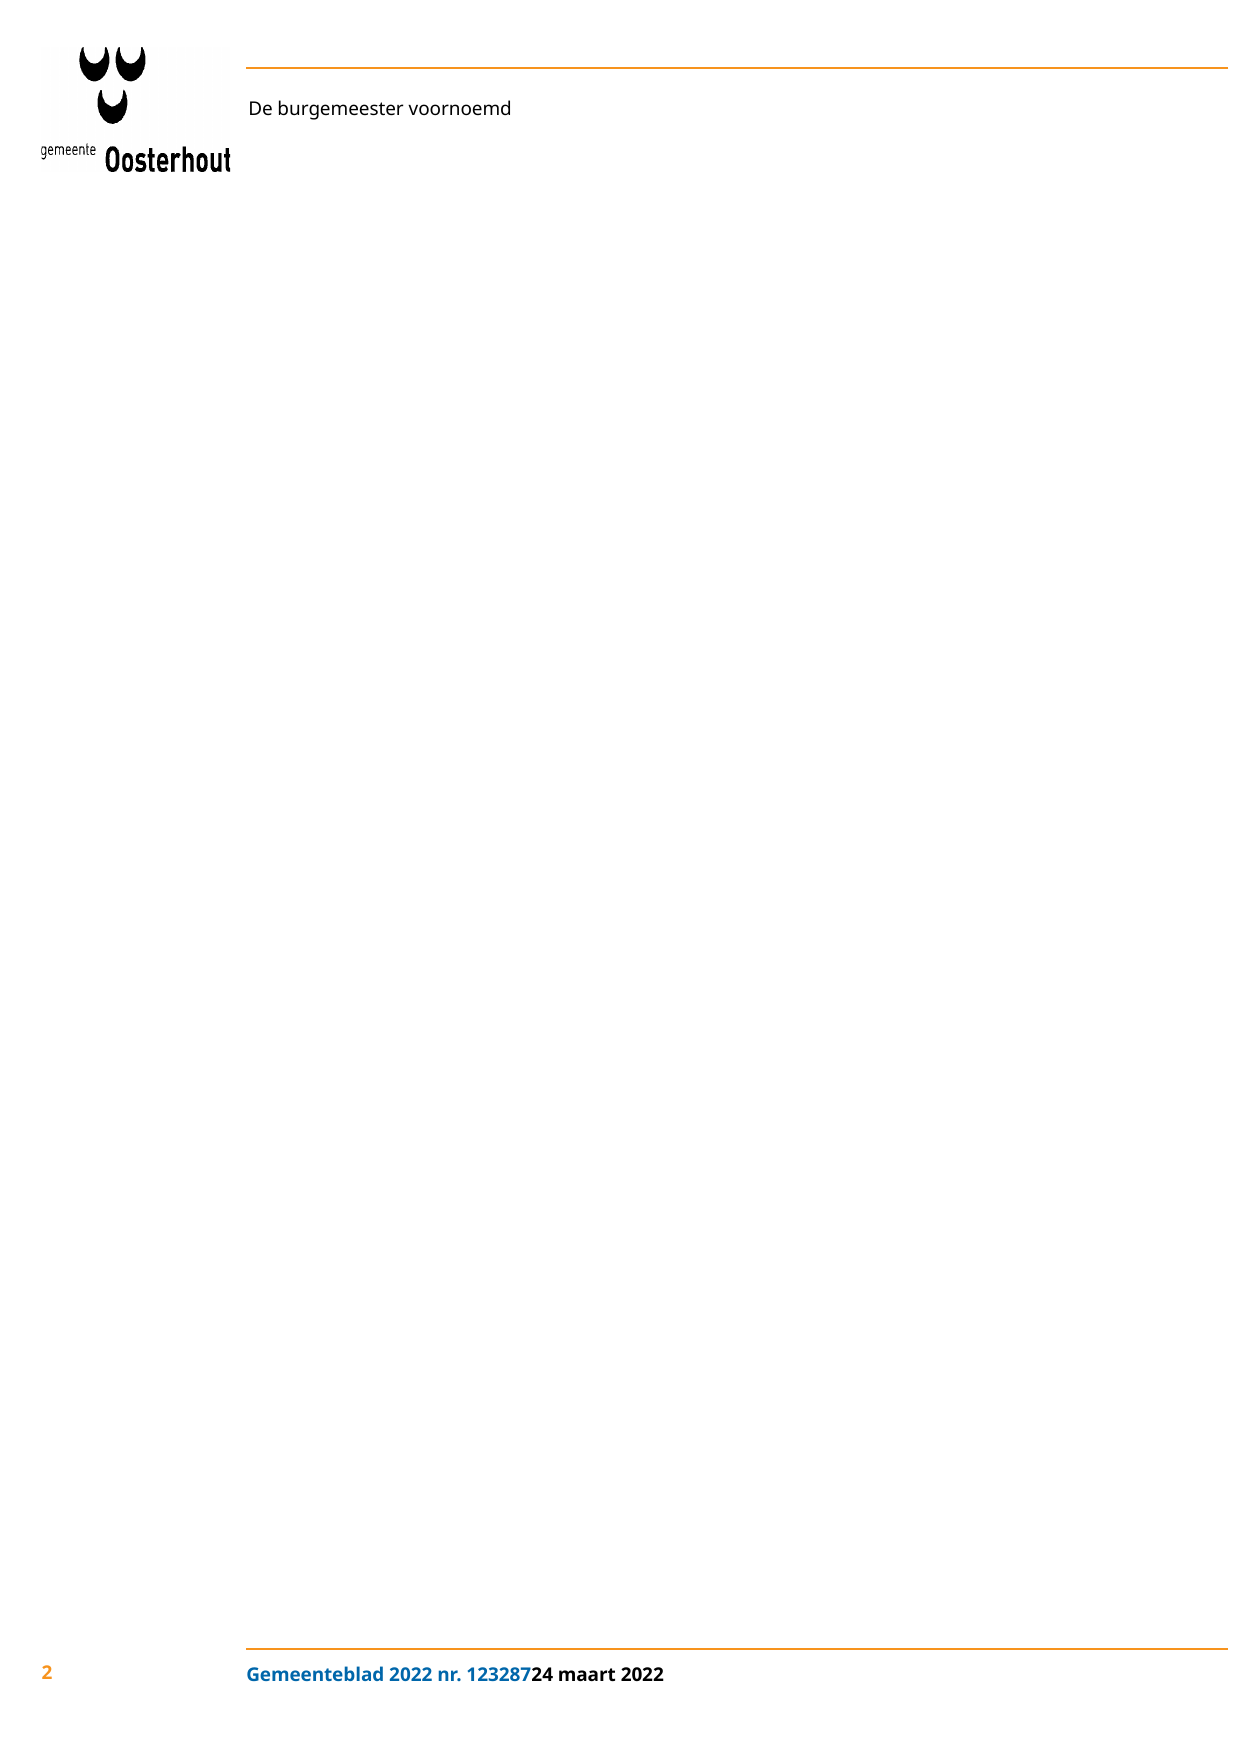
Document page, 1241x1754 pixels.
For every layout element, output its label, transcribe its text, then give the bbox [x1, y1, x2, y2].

picture [41, 47, 231, 172]
text De burgemeester voornoemd [248, 95, 1152, 121]
